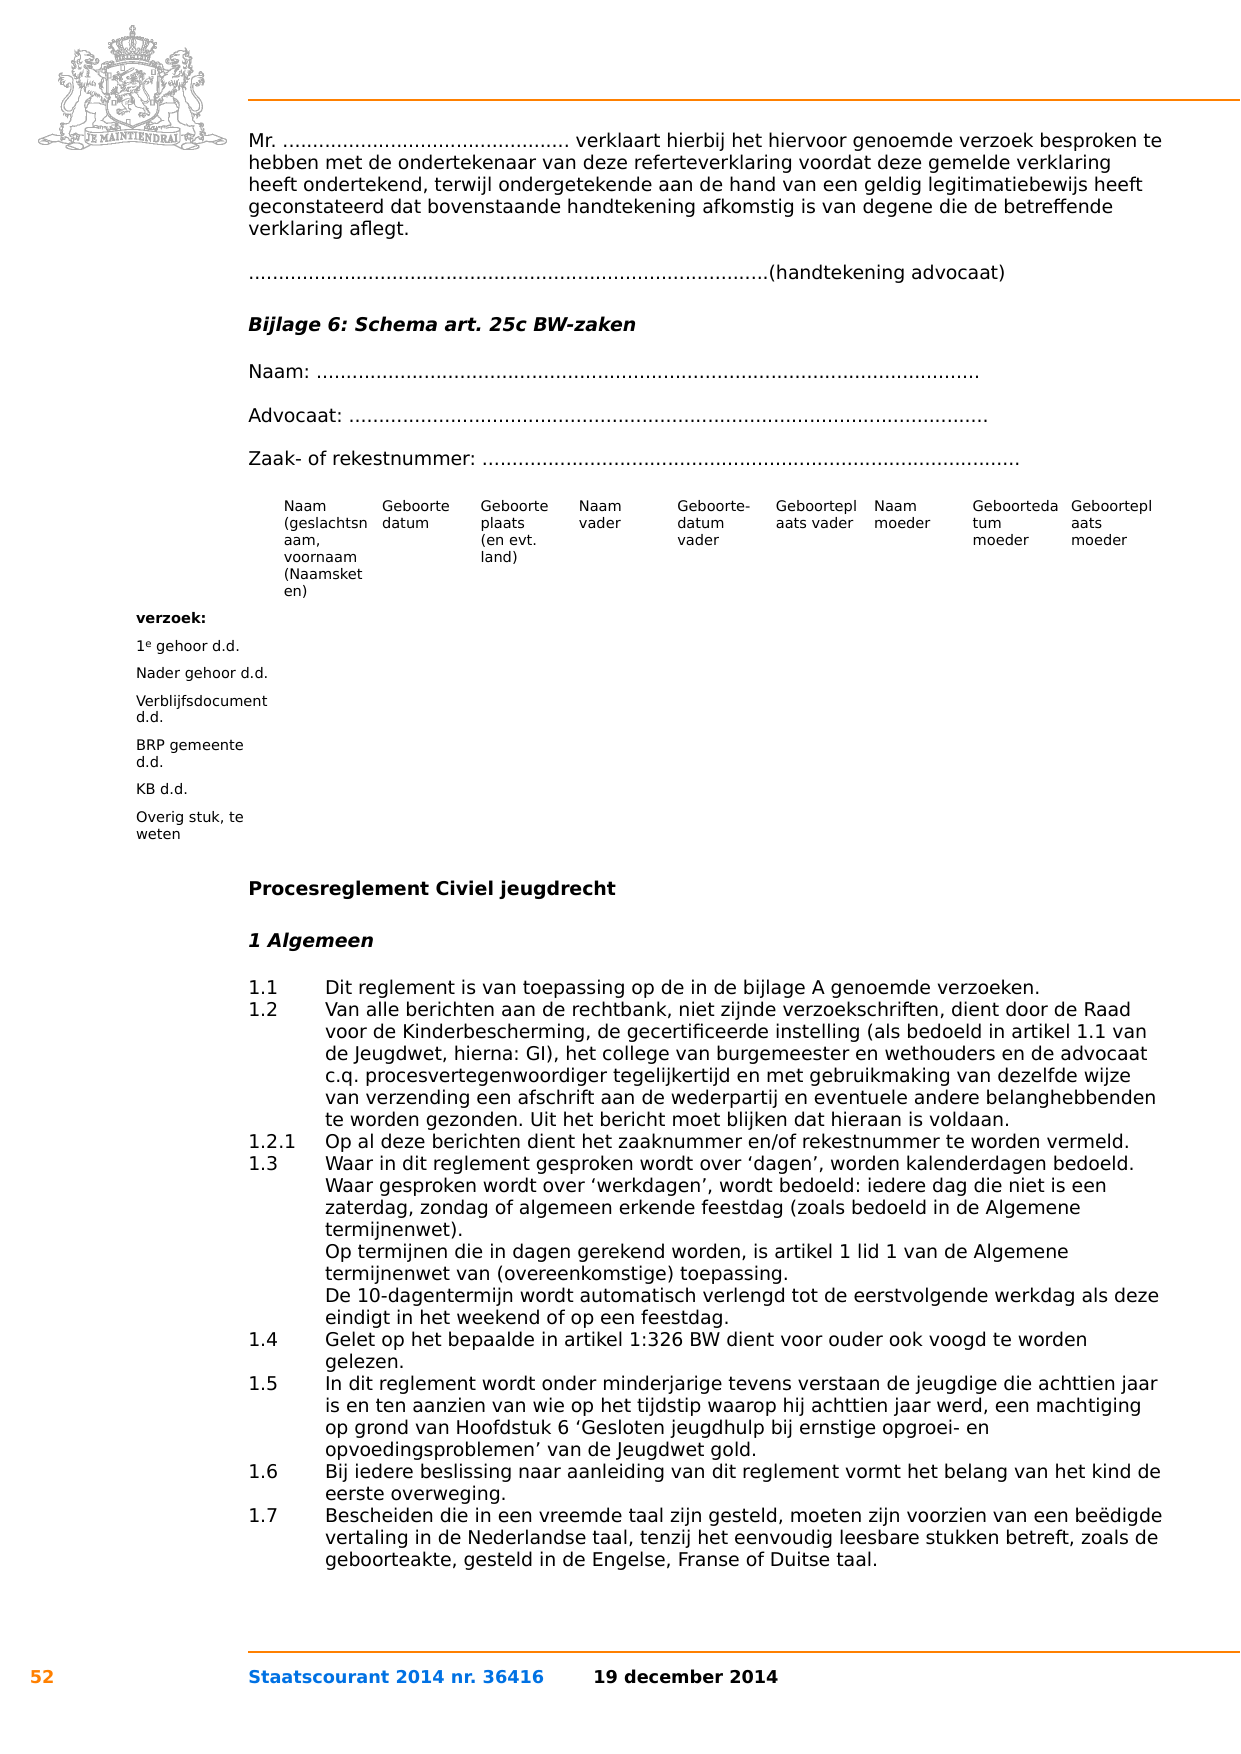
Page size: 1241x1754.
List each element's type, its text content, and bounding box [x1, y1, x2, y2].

table_cell [672, 633, 769, 659]
table_cell [278, 606, 376, 632]
text 1.2.1 Op al deze berichten dient het zaaknummer en/of rekestnummer te worden vermeld. [248, 1131, 1163, 1153]
table_cell [967, 633, 1064, 659]
table_header Naam moeder [869, 493, 966, 604]
text 1.2 Van alle berichten aan de rechtbank, niet zijnde verzoekschriften, dient door de Raad voor de Kinderbescherming, de gecertificeerde instelling (als bedoeld in artikel 1.1 van de Jeugdwet, hierna: GI), het college van burgemeester en wethouders en de advocaat c.q. procesvertegenwoordiger tegelijkertijd en met gebruikmaking van dezelfde wijze van verzending een afschrift aan de wederpartij en eventuele andere belanghebbenden te worden gezonden. Uit het bericht moet blijken dat hieraan is voldaan. [248, 999, 1163, 1131]
table_cell [278, 732, 376, 775]
table_cell [475, 633, 572, 659]
table_cell [1066, 606, 1163, 632]
table_cell [967, 804, 1064, 847]
table_cell [672, 688, 769, 731]
text Waar gesproken wordt over ‘werkdagen’, wordt bedoeld: iedere dag die niet is een zaterdag, zondag of algemeen erkende feestdag (zoals bedoeld in de Algemene termijnenwet). [325, 1175, 1163, 1241]
table_header Geboorte datum [377, 493, 474, 604]
table_cell [967, 606, 1064, 632]
table_cell [869, 633, 966, 659]
table_cell [377, 732, 474, 775]
table_cell [475, 732, 572, 775]
text 1.3 Waar in dit reglement gesproken wordt over ‘dagen’, worden kalenderdagen bedoeld. [248, 1153, 1163, 1175]
table_cell [475, 606, 572, 632]
table_cell Nader gehoor d.d. [131, 660, 277, 687]
table_cell [967, 660, 1064, 687]
text 1.5 In dit reglement wordt onder minderjarige tevens verstaan de jeugdige die achttien jaar is en ten aanzien van wie op het tijdstip waarop hij achttien jaar werd, een machtiging op grond van Hoofdstuk 6 ‘Gesloten jeugdhulp bij ernstige opgroei- en opvoedingsproblemen’ van de Jeugdwet gold. [248, 1373, 1163, 1461]
subtitle Procesreglement Civiel jeugdrecht [248, 878, 1163, 900]
table_header [131, 493, 277, 604]
subtitle 1 Algemeen [248, 930, 1163, 952]
table_cell [573, 633, 671, 659]
table_cell [869, 732, 966, 775]
table_header Geboorteplaats moeder [1066, 493, 1163, 604]
table_cell [475, 660, 572, 687]
table_cell [278, 688, 376, 731]
table_cell [869, 776, 966, 803]
table_cell [672, 776, 769, 803]
table_cell [869, 660, 966, 687]
table_cell [1066, 633, 1163, 659]
table_cell [869, 688, 966, 731]
text 1.1 Dit reglement is van toepassing op de in de bijlage A genoemde verzoeken. [248, 977, 1163, 999]
table_cell [672, 804, 769, 847]
table_cell [573, 776, 671, 803]
table_cell [770, 776, 868, 803]
table_cell [967, 688, 1064, 731]
table_cell [573, 804, 671, 847]
text 1.4 Gelet op het bepaalde in artikel 1:326 BW dient voor ouder ook voogd te worden gelezen. [248, 1329, 1163, 1373]
table_cell [1066, 776, 1163, 803]
table_cell Verblijfsdocument d.d. [131, 688, 277, 731]
table_cell [967, 776, 1064, 803]
table_cell [770, 688, 868, 731]
table_cell [1066, 660, 1163, 687]
table_cell [573, 688, 671, 731]
table_cell [869, 606, 966, 632]
table_cell [770, 633, 868, 659]
table_cell [573, 732, 671, 775]
table_cell [377, 633, 474, 659]
table_header Geboorteplaats vader [770, 493, 868, 604]
text Naam: ............................................................................................................... [248, 361, 1163, 383]
table_cell [1066, 688, 1163, 731]
table_cell [672, 732, 769, 775]
table_cell [770, 804, 868, 847]
table_cell [967, 732, 1064, 775]
table_header Naam vader [573, 493, 671, 604]
table_cell [573, 660, 671, 687]
table_cell [475, 776, 572, 803]
table_cell [1066, 804, 1163, 847]
picture [38, 25, 227, 150]
subtitle Bijlage 6: Schema art. 25c BW-zaken [248, 314, 1163, 336]
table_cell verzoek: [131, 606, 277, 632]
table_cell [278, 660, 376, 687]
text Advocaat: ........................................................................................................... [248, 404, 1163, 426]
table_cell [573, 606, 671, 632]
table_cell 1e gehoor d.d. [131, 633, 277, 659]
table_cell [770, 660, 868, 687]
text 1.7 Bescheiden die in een vreemde taal zijn gesteld, moeten zijn voorzien van een beëdigde vertaling in de Nederlandse taal, tenzij het eenvoudig leesbare stukken betreft, zoals de geboorteakte, gesteld in de Engelse, Franse of Duitse taal. [248, 1505, 1163, 1571]
table_header Geboorte plaats (en evt. land) [475, 493, 572, 604]
text 1.6 Bij iedere beslissing naar aanleiding van dit reglement vormt het belang van het kind de eerste overweging. [248, 1461, 1163, 1505]
table_cell KB d.d. [131, 776, 277, 803]
table_cell [672, 606, 769, 632]
text Mr. ................................................ verklaart hierbij het hiervoor genoemde verzoek besproken te hebben met de ondertekenaar van deze referteverklaring voordat deze gemelde verklaring heeft ondertekend, terwijl ondergetekende aan de hand van een geldig legitimatiebewijs heeft geconstateerd dat bovenstaande handtekening afkomstig is van degene die de betreffende verklaring aflegt. [248, 130, 1163, 240]
table_cell Overig stuk, te weten [131, 804, 277, 847]
table_cell [475, 688, 572, 731]
table_header Geboorte- datum vader [672, 493, 769, 604]
table_header Geboortedatum moeder [967, 493, 1064, 604]
table_cell [869, 804, 966, 847]
table_cell [377, 660, 474, 687]
table_cell [475, 804, 572, 847]
table_header Naam (geslachtsnaam, voornaam (Naamsketen) [278, 493, 376, 604]
table_cell [278, 804, 376, 847]
text De 10-dagentermijn wordt automatisch verlengd tot de eerstvolgende werkdag als deze eindigt in het weekend of op een feestdag. [325, 1285, 1163, 1329]
table_cell [770, 606, 868, 632]
table_cell [377, 776, 474, 803]
text .......................................................................................(handtekening advocaat) [248, 262, 1163, 284]
table_cell [1066, 732, 1163, 775]
table_cell [672, 660, 769, 687]
table_cell [377, 804, 474, 847]
text Op termijnen die in dagen gerekend worden, is artikel 1 lid 1 van de Algemene termijnenwet van (overeenkomstige) toepassing. [325, 1241, 1163, 1285]
table_cell [377, 606, 474, 632]
table_cell [278, 633, 376, 659]
text Zaak- of rekestnummer: .......................................................................................... [248, 448, 1163, 470]
table_cell [278, 776, 376, 803]
table_cell [377, 688, 474, 731]
table_cell BRP gemeente d.d. [131, 732, 277, 775]
table_cell [770, 732, 868, 775]
